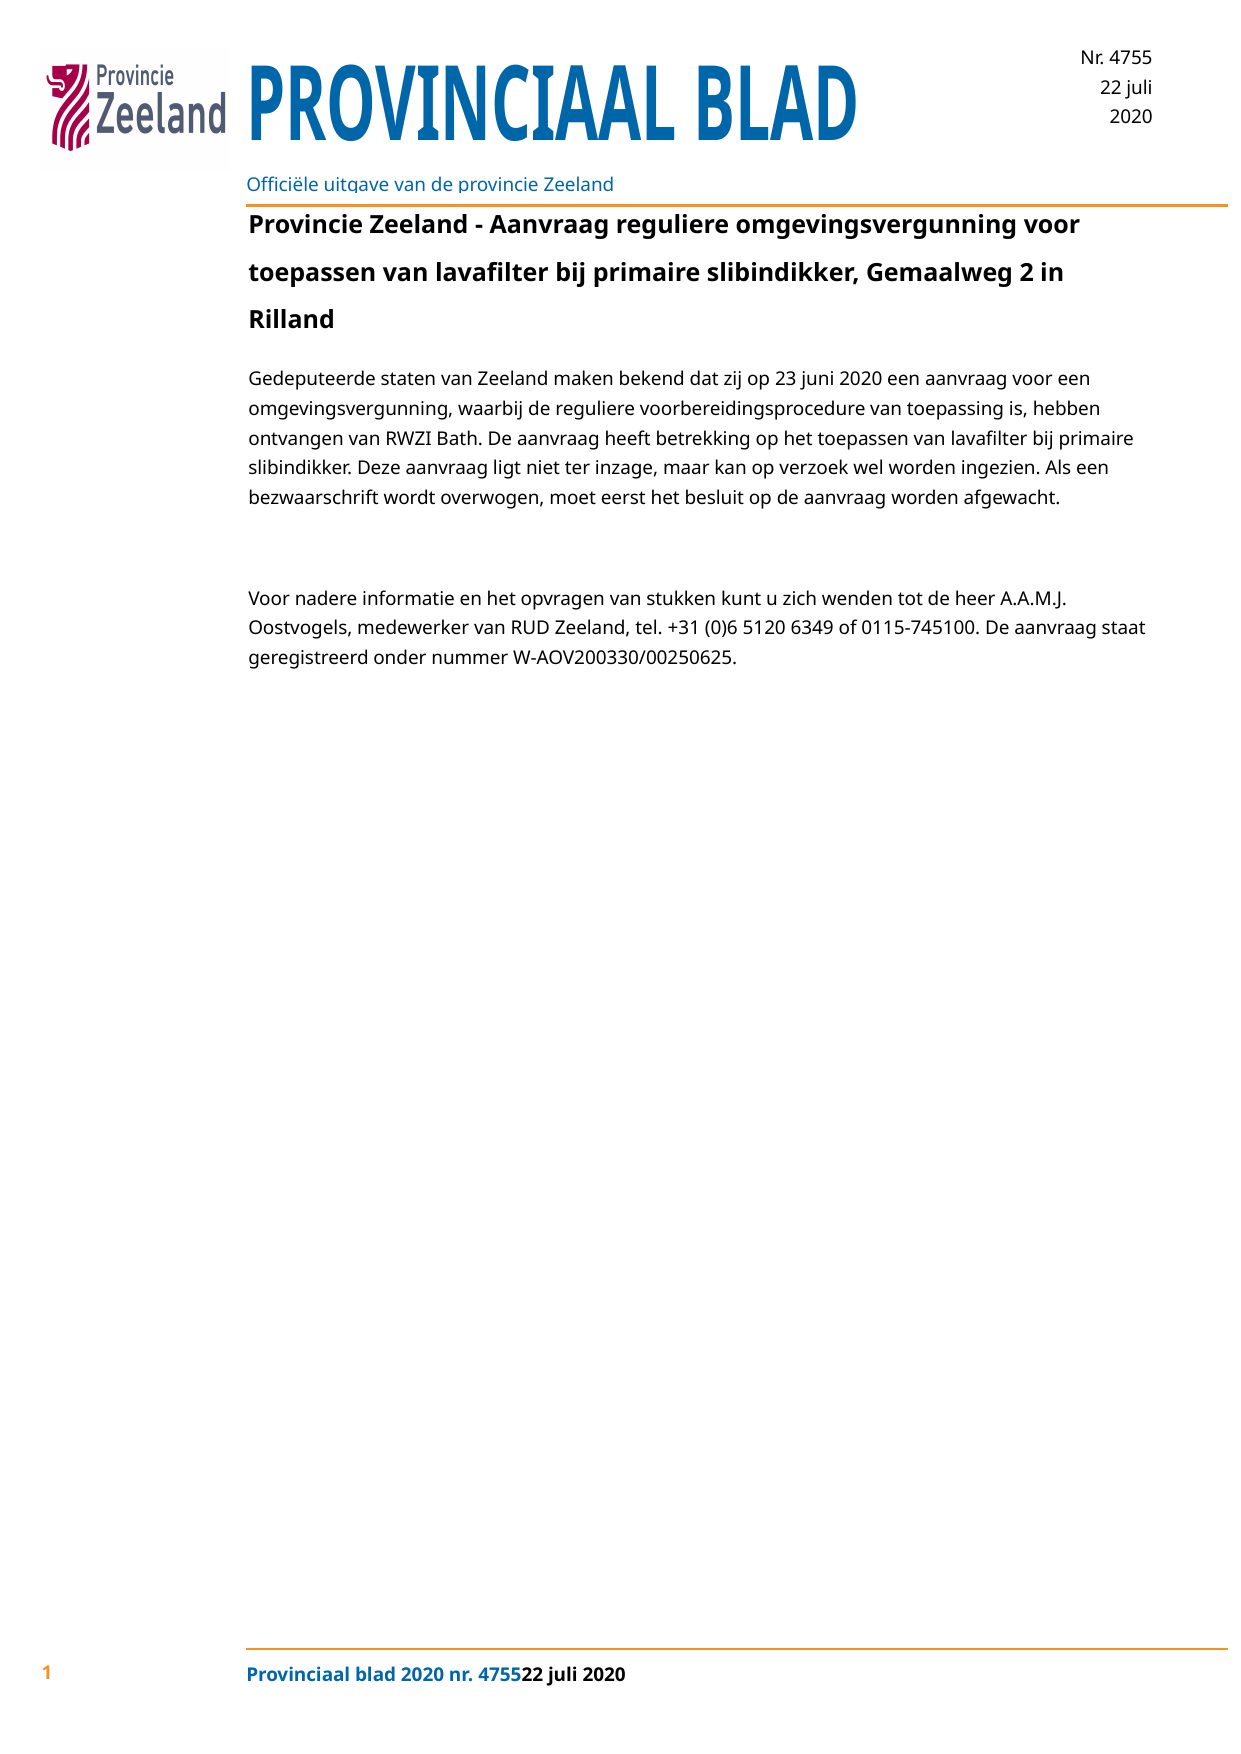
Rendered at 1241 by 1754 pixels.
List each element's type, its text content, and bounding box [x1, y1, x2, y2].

text Provincie Zeeland - Aanvraag reguliere omgevingsvergunning voor toepassen van lavafilter bij primaire slibindikker, Gemaalweg 2 in Rilland [248, 207, 1152, 336]
picture [41, 47, 231, 172]
text Gedeputeerde staten van Zeeland maken bekend dat zij op 23 juni 2020 een aanvraag voor een omgevingsvergunning, waarbij de reguliere voorbereidingsprocedure van toepassing is, hebben ontvangen van RWZI Bath. De aanvraag heeft betrekking op het toepassen van lavafilter bij primaire slibindikker. Deze aanvraag ligt niet ter inzage, maar kan op verzoek wel worden ingezien. Als een bezwaarschrift wordt overwogen, moet eerst het besluit op de aanvraag worden afgewacht. [248, 366, 1152, 509]
text Voor nadere informatie en het opvragen van stukken kunt u zich wenden tot de heer A.A.M.J. Oostvogels, medewerker van RUD Zeeland, tel. +31 (0)6 5120 6349 of 0115-745100. De aanvraag staat geregistreerd onder nummer W-AOV200330/00250625. [248, 585, 1152, 669]
